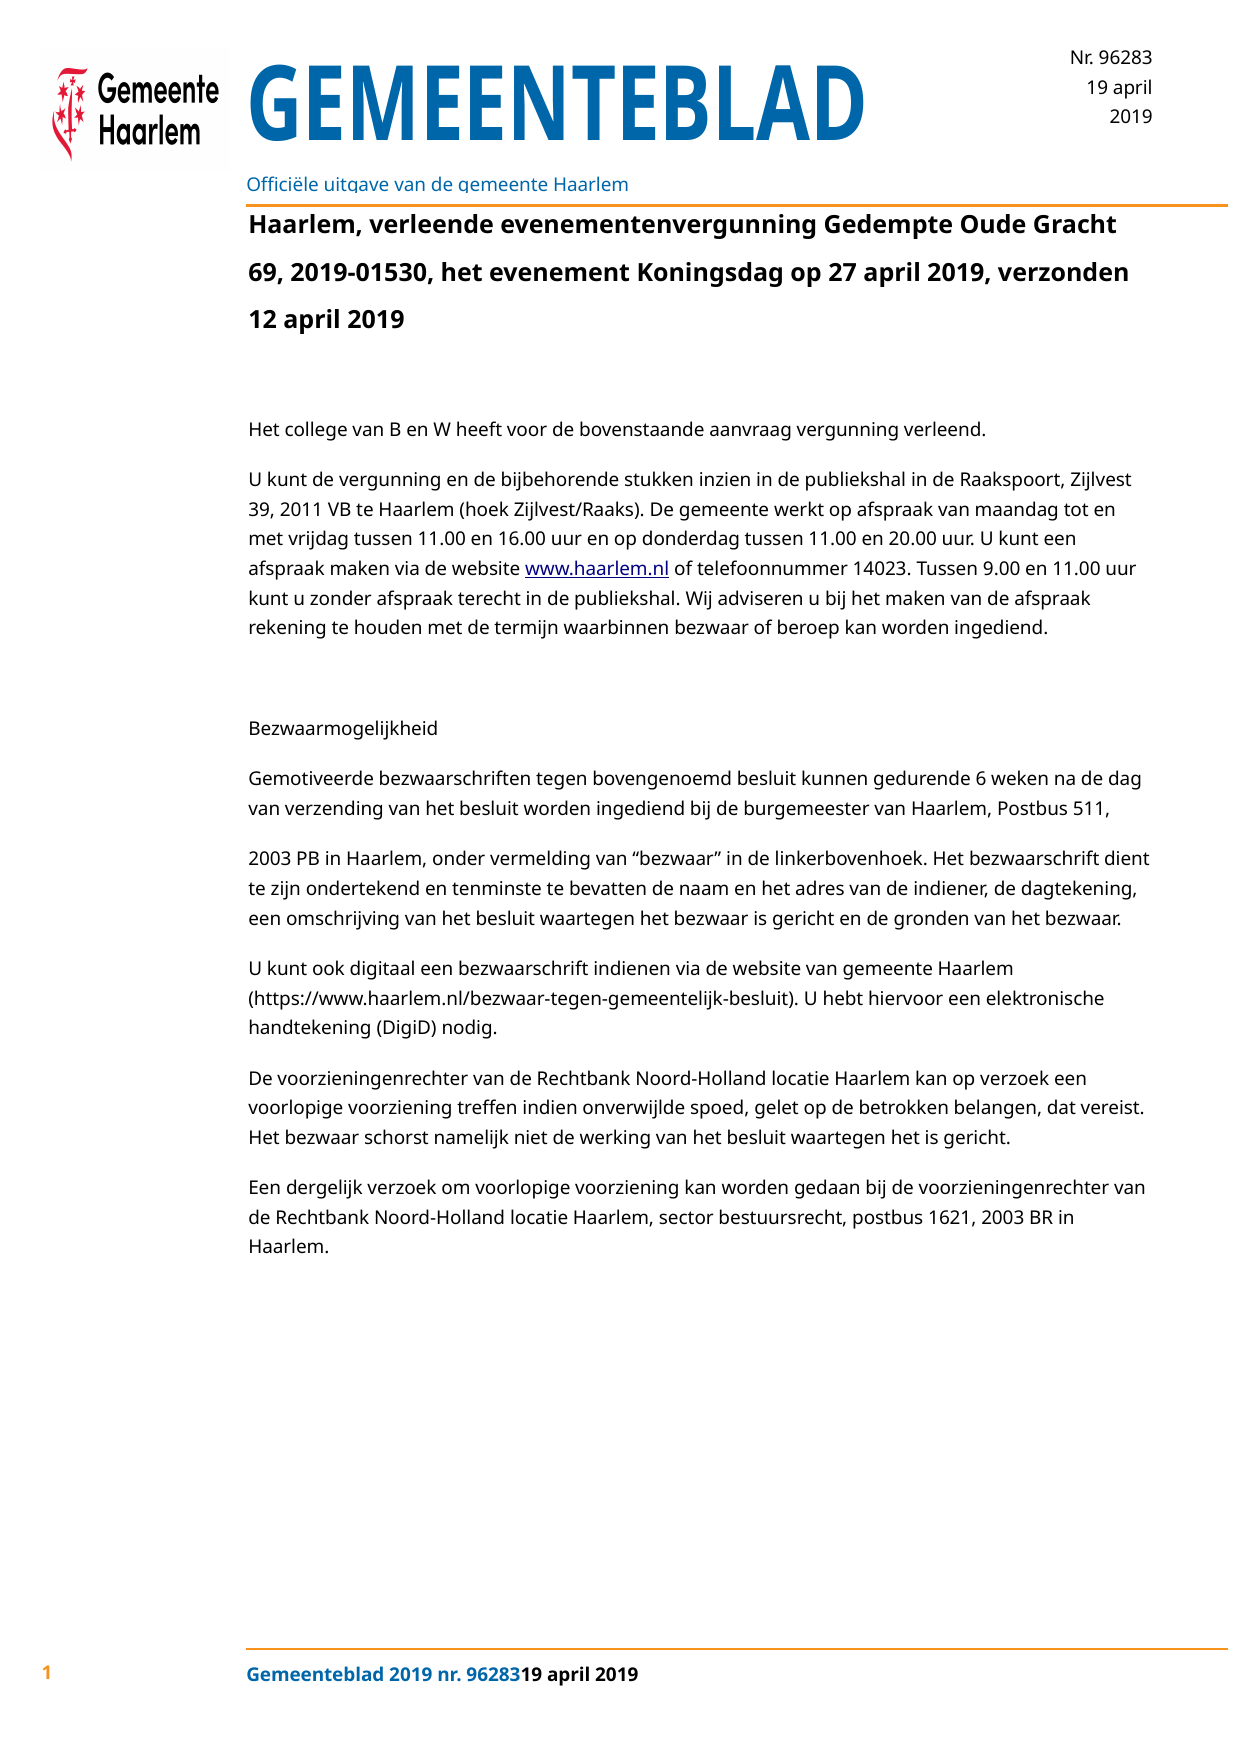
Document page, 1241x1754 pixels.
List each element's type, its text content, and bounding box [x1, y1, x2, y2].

text Een dergelijk verzoek om voorlopige voorziening kan worden gedaan bij de voorzieningenrechter van de Rechtbank Noord-Holland locatie Haarlem, sector bestuursrecht, postbus 1621, 2003 BR in Haarlem. [248, 1174, 1152, 1259]
text Gemotiveerde bezwaarschriften tegen bovengenoemd besluit kunnen gedurende 6 weken na de dag van verzending van het besluit worden ingediend bij de burgemeester van Haarlem, Postbus 511, [248, 766, 1152, 821]
text 2003 PB in Haarlem, onder vermelding van “bezwaar” in de linkerbovenhoek. Het bezwaarschrift dient te zijn ondertekend en tenminste te bevatten de naam en het adres van de indiener, de dagtekening, een omschrijving van het besluit waartegen het bezwaar is gericht en de gronden van het bezwaar. [248, 846, 1152, 930]
text De voorzieningenrechter van de Rechtbank Noord-Holland locatie Haarlem kan op verzoek een voorlopige voorziening treffen indien onverwijlde spoed, gelet op de betrokken belangen, dat vereist. Het bezwaar schorst namelijk niet de werking van het besluit waartegen het is gericht. [248, 1065, 1152, 1149]
text Het college van B en W heeft voor de bovenstaande aanvraag vergunning verleend. [248, 416, 1152, 442]
picture [41, 47, 231, 172]
text Bezwaarmogelijkheid [248, 715, 1152, 741]
text Haarlem, verleende evenementenvergunning Gedempte Oude Gracht 69, 2019-01530, het evenement Koningsdag op 27 april 2019, verzonden 12 april 2019 [248, 207, 1152, 336]
text U kunt de vergunning en de bijbehorende stukken inzien in de publiekshal in de Raakspoort, Zijlvest 39, 2011 VB te Haarlem (hoek Zijlvest/Raaks). De gemeente werkt op afspraak van maandag tot en met vrijdag tussen 11.00 en 16.00 uur en op donderdag tussen 11.00 en 20.00 uur. U kunt een afspraak maken via de website www.haarlem.nl of telefoonnummer 14023. Tussen 9.00 en 11.00 uur kunt u zonder afspraak terecht in de publiekshal. Wij adviseren u bij het maken van de afspraak rekening te houden met de termijn waarbinnen bezwaar of beroep kan worden ingediend. [248, 466, 1152, 640]
text U kunt ook digitaal een bezwaarschrift indienen via de website van gemeente Haarlem (https://www.haarlem.nl/bezwaar-tegen-gemeentelijk-besluit). U hebt hiervoor een elektronische handtekening (DigiD) nodig. [248, 955, 1152, 1040]
